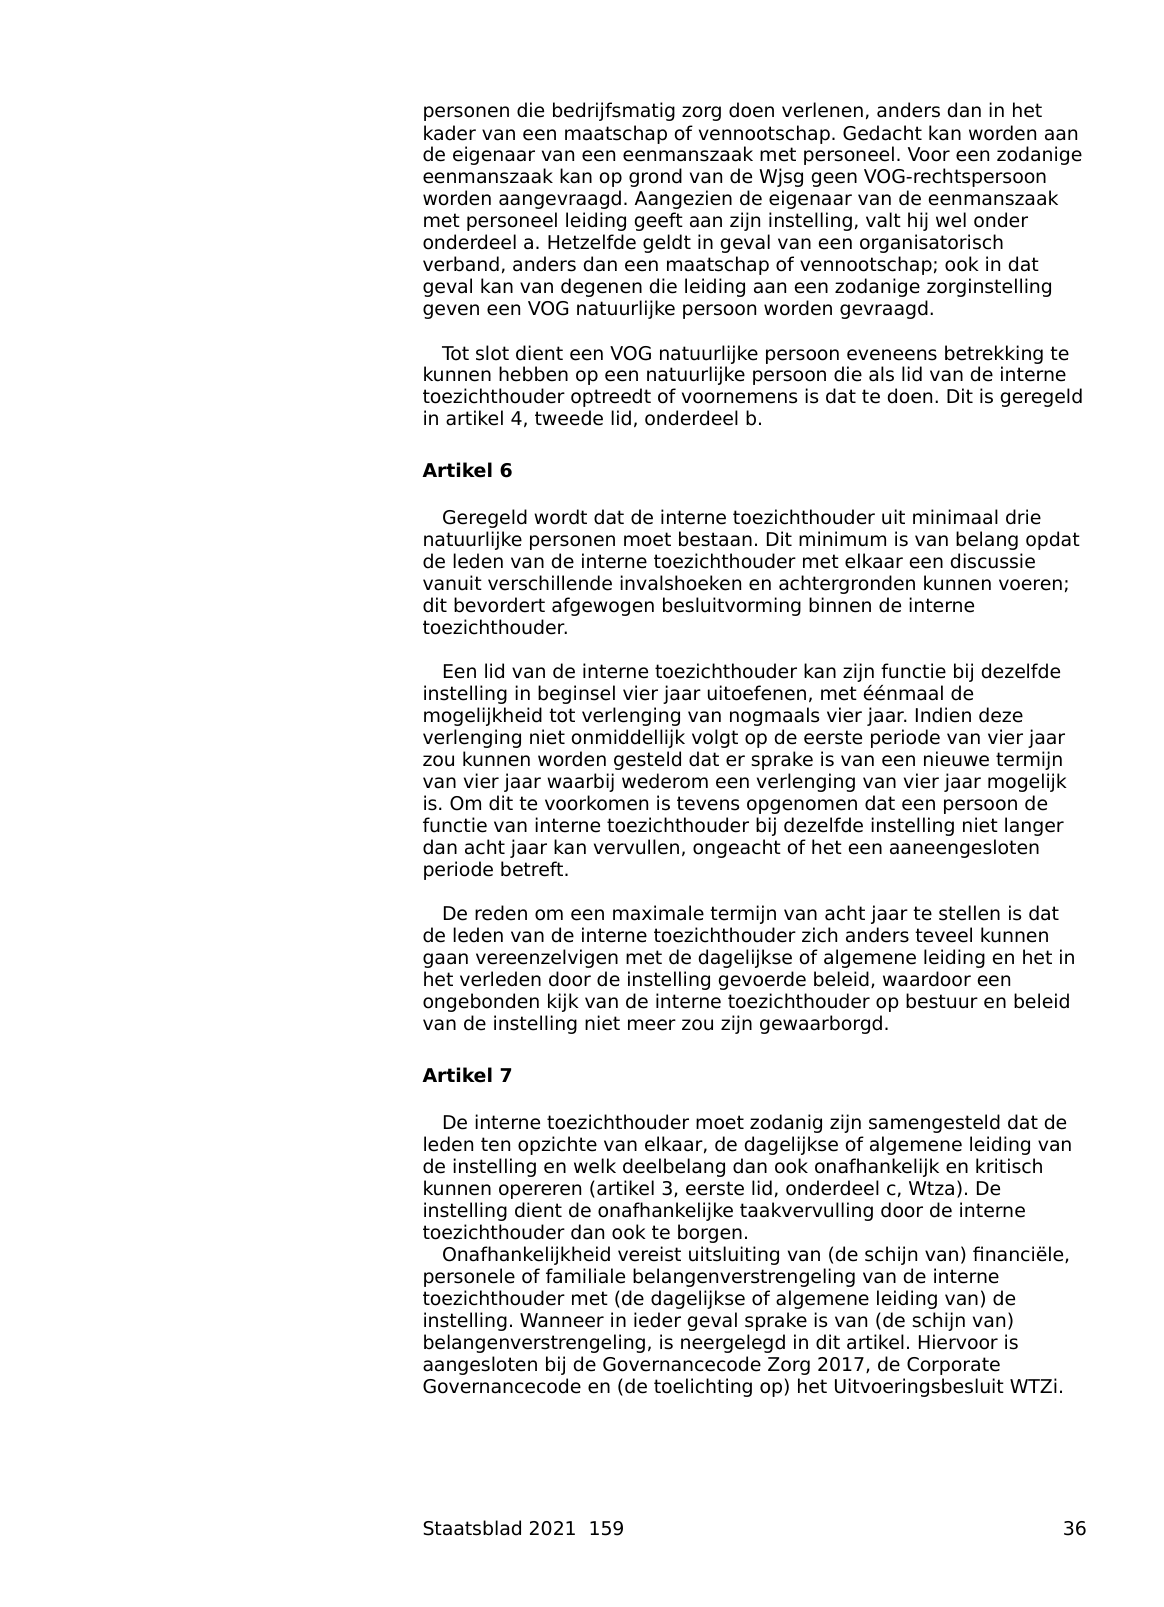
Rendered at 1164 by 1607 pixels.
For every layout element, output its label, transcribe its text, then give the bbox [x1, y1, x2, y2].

text De reden om een maximale termijn van acht jaar te stellen is dat de leden van de interne toezichthouder zich anders teveel kunnen gaan vereenzelvigen met de dagelijkse of algemene leiding en het in het verleden door de instelling gevoerde beleid, waardoor een ongebonden kijk van de interne toezichthouder op bestuur en beleid van de instelling niet meer zou zijn gewaarborgd. [422, 903, 1087, 1035]
text Tot slot dient een VOG natuurlijke persoon eveneens betrekking te kunnen hebben op een natuurlijke persoon die als lid van de interne toezichthouder optreedt of voornemens is dat te doen. Dit is geregeld in artikel 4, tweede lid, onderdeel b. [422, 342, 1087, 430]
text Geregeld wordt dat de interne toezichthouder uit minimaal drie natuurlijke personen moet bestaan. Dit minimum is van belang opdat de leden van de interne toezichthouder met elkaar een discussie vanuit verschillende invalshoeken en achtergronden kunnen voeren; dit bevordert afgewogen besluitvorming binnen de interne toezichthouder. [422, 507, 1087, 639]
text personen die bedrijfsmatig zorg doen verlenen, anders dan in het kader van een maatschap of vennootschap. Gedacht kan worden aan de eigenaar van een eenmanszaak met personeel. Voor een zodanige eenmanszaak kan op grond van de Wjsg geen VOG-rechtspersoon worden aangevraagd. Aangezien de eigenaar van de eenmanszaak met personeel leiding geeft aan zijn instelling, valt hij wel onder onderdeel a. Hetzelfde geldt in geval van een organisatorisch verband, anders dan een maatschap of vennootschap; ook in dat geval kan van degenen die leiding aan een zodanige zorginstelling geven een VOG natuurlijke persoon worden gevraagd. [422, 100, 1087, 320]
text Een lid van de interne toezichthouder kan zijn functie bij dezelfde instelling in beginsel vier jaar uitoefenen, met éénmaal de mogelijkheid tot verlenging van nogmaals vier jaar. Indien deze verlenging niet onmiddellijk volgt op de eerste periode van vier jaar zou kunnen worden gesteld dat er sprake is van een nieuwe termijn van vier jaar waarbij wederom een verlenging van vier jaar mogelijk is. Om dit te voorkomen is tevens opgenomen dat een persoon de functie van interne toezichthouder bij dezelfde instelling niet langer dan acht jaar kan vervullen, ongeacht of het een aaneengesloten periode betreft. [422, 661, 1087, 881]
subtitle Artikel 7 [422, 1065, 1087, 1087]
text Onafhankelijkheid vereist uitsluiting van (de schijn van) financiële, personele of familiale belangenverstrengeling van de interne toezichthouder met (de dagelijkse of algemene leiding van) de instelling. Wanneer in ieder geval sprake is van (de schijn van) belangenverstrengeling, is neergelegd in dit artikel. Hiervoor is aangesloten bij de Governancecode Zorg 2017, de Corporate Governancecode en (de toelichting op) het Uitvoeringsbesluit WTZi. [422, 1244, 1087, 1398]
subtitle Artikel 6 [422, 460, 1087, 482]
text De interne toezichthouder moet zodanig zijn samengesteld dat de leden ten opzichte van elkaar, de dagelijkse of algemene leiding van de instelling en welk deelbelang dan ook onafhankelijk en kritisch kunnen opereren (artikel 3, eerste lid, onderdeel c, Wtza). De instelling dient de onafhankelijke taakvervulling door de interne toezichthouder dan ook te borgen. [422, 1112, 1087, 1244]
